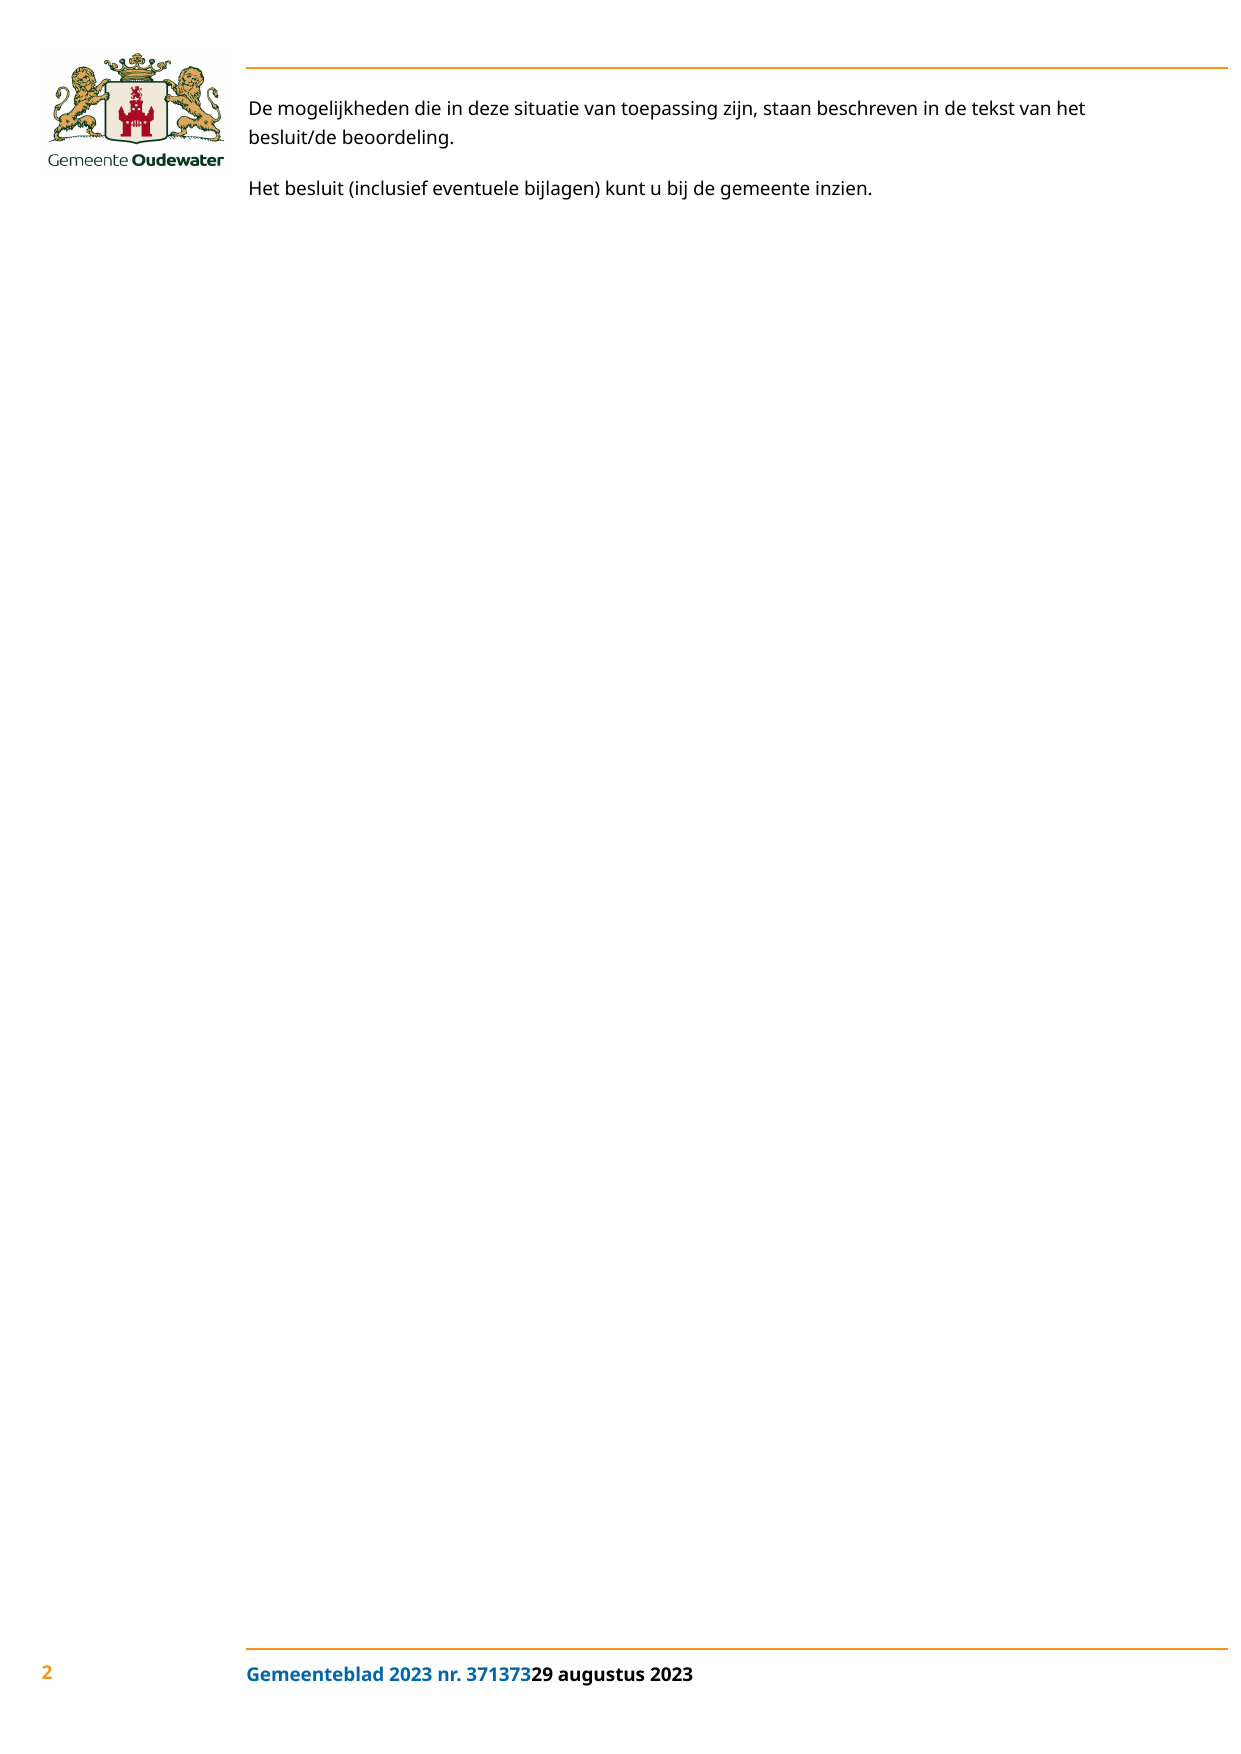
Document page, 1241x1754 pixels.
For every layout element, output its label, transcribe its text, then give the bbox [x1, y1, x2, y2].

text De mogelijkheden die in deze situatie van toepassing zijn, staan beschreven in de tekst van het besluit/de beoordeling. [248, 95, 1152, 150]
text Het besluit (inclusief eventuele bijlagen) kunt u bij de gemeente inzien. [248, 175, 1152, 201]
picture [41, 47, 231, 172]
